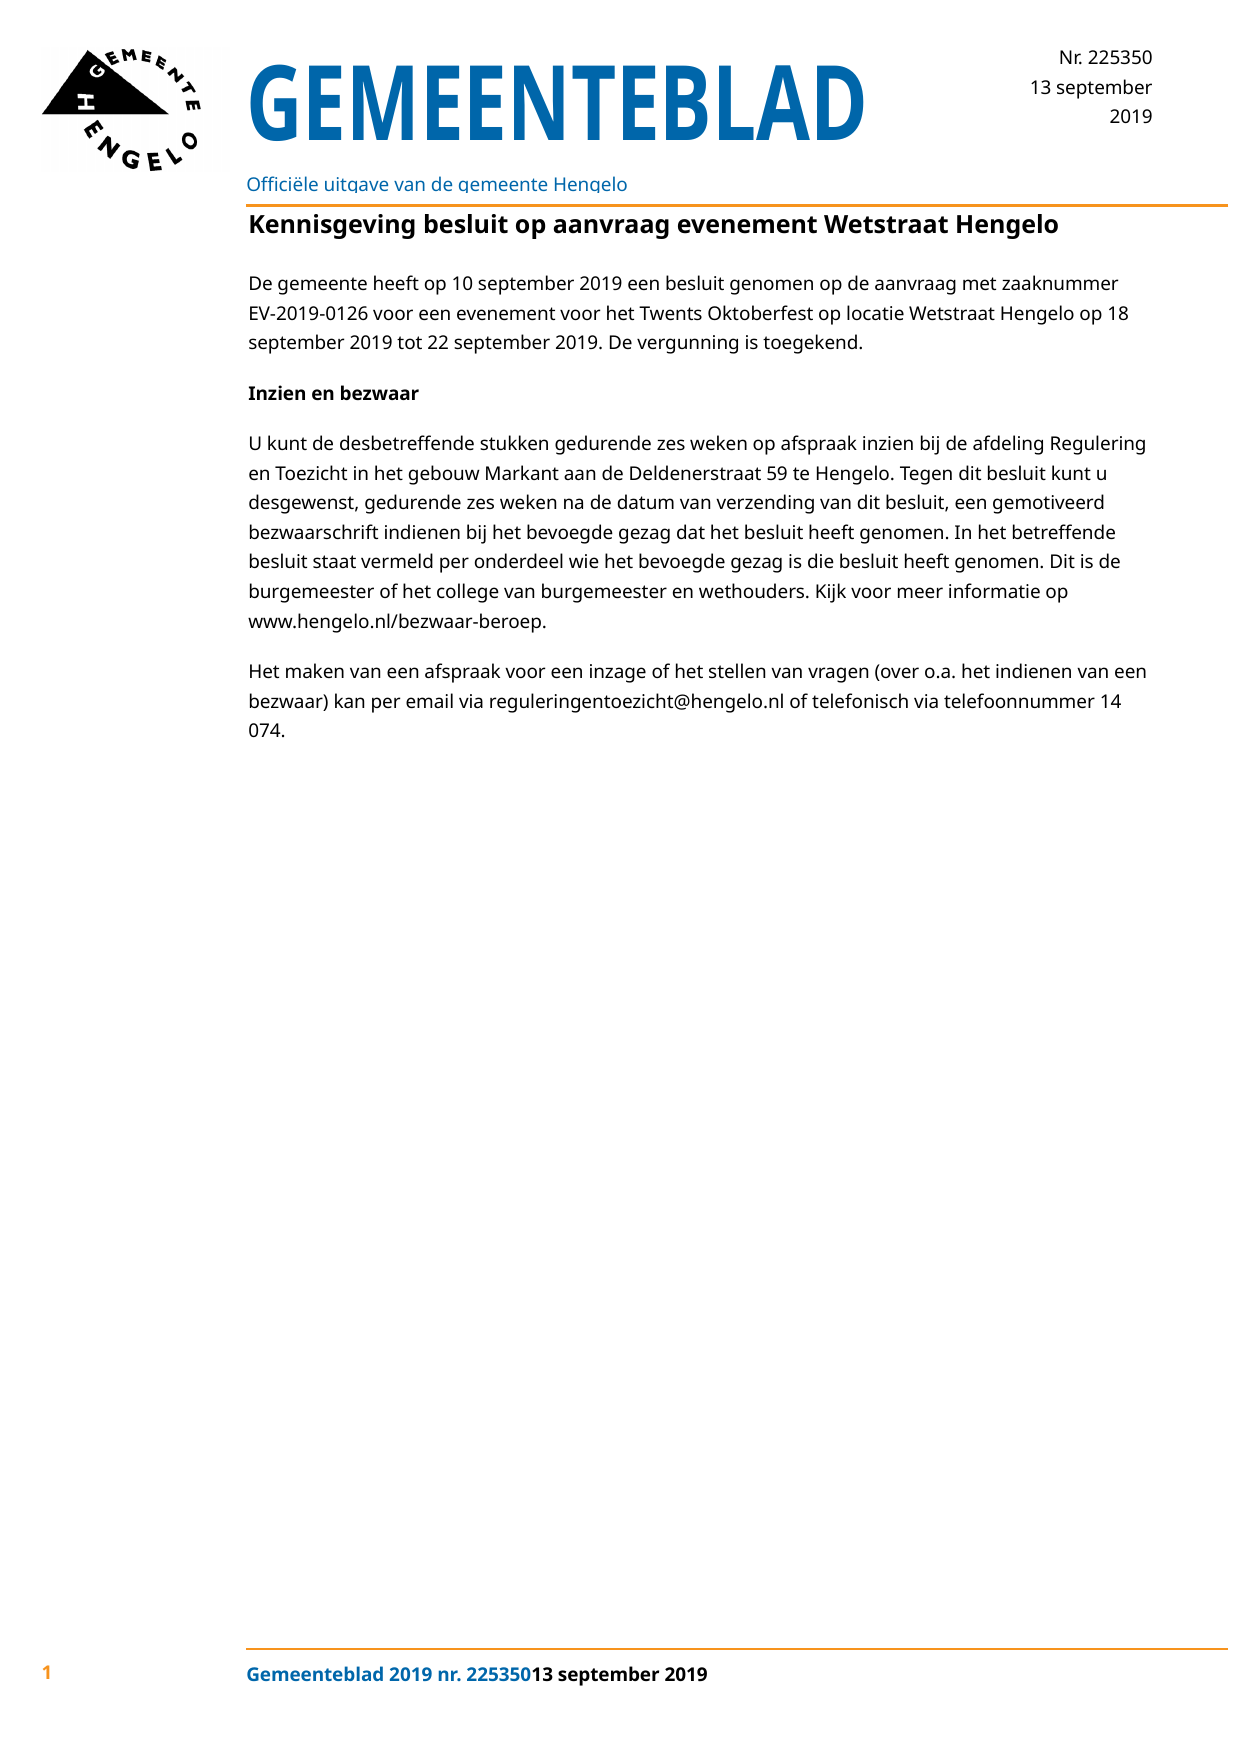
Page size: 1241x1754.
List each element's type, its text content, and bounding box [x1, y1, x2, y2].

text Inzien en bezwaar [248, 380, 1152, 406]
text De gemeente heeft op 10 september 2019 een besluit genomen op de aanvraag met zaaknummer EV-2019-0126 voor een evenement voor het Twents Oktoberfest op locatie Wetstraat Hengelo op 18 september 2019 tot 22 september 2019. De vergunning is toegekend. [248, 270, 1152, 355]
text Het maken van een afspraak voor een inzage of het stellen van vragen (over o.a. het indienen van een bezwaar) kan per email via reguleringentoezicht@hengelo.nl of telefonisch via telefoonnummer 14 074. [248, 658, 1152, 743]
text U kunt de desbetreffende stukken gedurende zes weken op afspraak inzien bij de afdeling Regulering en Toezicht in het gebouw Markant aan de Deldenerstraat 59 te Hengelo. Tegen dit besluit kunt u desgewenst, gedurende zes weken na de datum van verzending van dit besluit, een gemotiveerd bezwaarschrift indienen bij het bevoegde gezag dat het besluit heeft genomen. In het betreffende besluit staat vermeld per onderdeel wie het bevoegde gezag is die besluit heeft genomen. Dit is de burgemeester of het college van burgemeester en wethouders. Kijk voor meer informatie op www.hengelo.nl/bezwaar-beroep. [248, 430, 1152, 633]
text Kennisgeving besluit op aanvraag evenement Wetstraat Hengelo [248, 207, 1152, 241]
picture [41, 47, 231, 172]
